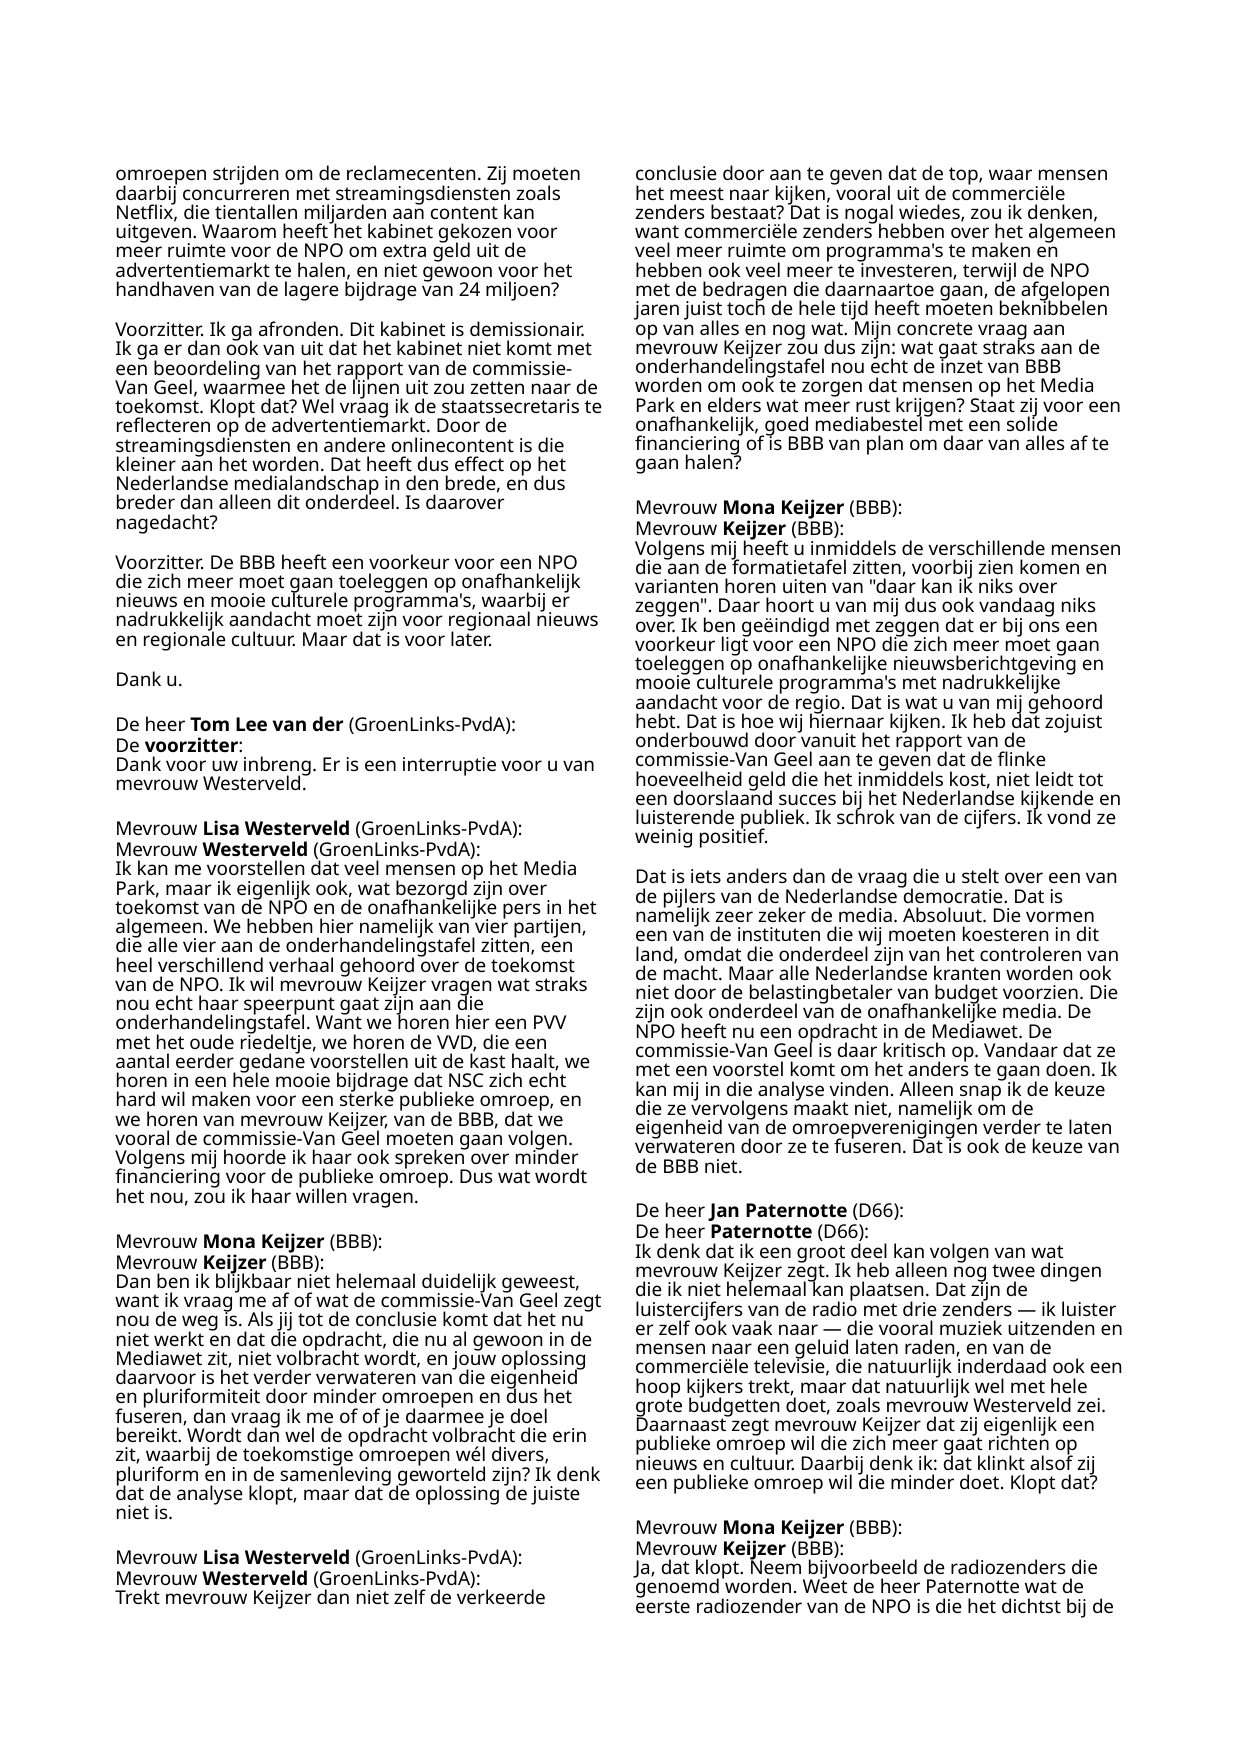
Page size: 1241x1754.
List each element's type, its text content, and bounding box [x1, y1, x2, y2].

text Dan ben ik blijkbaar niet helemaal duidelijk geweest, want ik vraag me af of wat de commissie-Van Geel zegt nou de weg is. Als jij tot de conclusie komt dat het nu niet werkt en dat die opdracht, die nu al gewoon in de Mediawet zit, niet volbracht wordt, en jouw oplossing daarvoor is het verder verwateren van die eigenheid en pluriformiteit door minder omroepen en dus het fuseren, dan vraag ik me of of je daarmee je doel bereikt. Wordt dan wel de opdracht volbracht die erin zit, waarbij de toekomstige omroepen wél divers, pluriform en in de samenleving geworteld zijn? Ik denk dat de analyse klopt, maar dat de oplossing de juiste niet is. [115, 1273, 605, 1523]
text Dank voor uw inbreng. Er is een interruptie voor u van mevrouw Westerveld. [115, 756, 605, 794]
text Mevrouw Lisa Westerveld (GroenLinks-PvdA): [115, 815, 605, 841]
text Dat is iets anders dan de vraag die u stelt over een van de pijlers van de Nederlandse democratie. Dat is namelijk zeer zeker de media. Absoluut. Die vormen een van de instituten die wij moeten koesteren in dit land, omdat die onderdeel zijn van het controleren van de macht. Maar alle Nederlandse kranten worden ook niet door de belastingbetaler van budget voorzien. Die zijn ook onderdeel van de onafhankelijke media. De NPO heeft nu een opdracht in de Mediawet. De commissie-Van Geel is daar kritisch op. Vandaar dat ze met een voorstel komt om het anders te gaan doen. Ik kan mij in die analyse vinden. Alleen snap ik de keuze die ze vervolgens maakt niet, namelijk om de eigenheid van de omroepverenigingen verder te laten verwateren door ze te fuseren. Dat is ook de keuze van de BBB niet. [635, 868, 1125, 1177]
text conclusie door aan te geven dat de top, waar mensen het meest naar kijken, vooral uit de commerciële zenders bestaat? Dat is nogal wiedes, zou ik denken, want commerciële zenders hebben over het algemeen veel meer ruimte om programma's te maken en hebben ook veel meer te investeren, terwijl de NPO met de bedragen die daarnaartoe gaan, de afgelopen jaren juist toch de hele tijd heeft moeten beknibbelen op van alles en nog wat. Mijn concrete vraag aan mevrouw Keijzer zou dus zijn: wat gaat straks aan de onderhandelingstafel nou echt de inzet van BBB worden om ook te zorgen dat mensen op het Media Park en elders wat meer rust krijgen? Staat zij voor een onafhankelijk, goed mediabestel met een solide financiering of is BBB van plan om daar van alles af te gaan halen? [635, 165, 1125, 474]
text Dank u. [115, 671, 605, 690]
text Mevrouw Westerveld (GroenLinks-PvdA): [115, 1570, 605, 1589]
text Mevrouw Keijzer (BBB): [635, 520, 1125, 539]
text Mevrouw Westerveld (GroenLinks-PvdA): [115, 841, 605, 860]
text Trekt mevrouw Keijzer dan niet zelf de verkeerde [115, 1589, 605, 1608]
text Volgens mij heeft u inmiddels de verschillende mensen die aan de formatietafel zitten, voorbij zien komen en varianten horen uiten van "daar kan ik niks over zeggen". Daar hoort u van mij dus ook vandaag niks over. Ik ben geëindigd met zeggen dat er bij ons een voorkeur ligt voor een NPO die zich meer moet gaan toeleggen op onafhankelijke nieuwsberichtgeving en mooie culturele programma's met nadrukkelijke aandacht voor de regio. Dat is wat u van mij gehoord hebt. Dat is hoe wij hiernaar kijken. Ik heb dat zojuist onderbouwd door vanuit het rapport van de commissie-Van Geel aan te geven dat de flinke hoeveelheid geld die het inmiddels kost, niet leidt tot een doorslaand succes bij het Nederlandse kijkende en luisterende publiek. Ik schrok van de cijfers. Ik vond ze weinig positief. [635, 539, 1125, 848]
text De heer Jan Paternotte (D66): [635, 1198, 1125, 1223]
text De heer Tom Lee van der (GroenLinks-PvdA): [115, 711, 605, 737]
text Mevrouw Lisa Westerveld (GroenLinks-PvdA): [115, 1544, 605, 1570]
text De voorzitter: [115, 737, 605, 756]
text De heer Paternotte (D66): [635, 1223, 1125, 1243]
text Mevrouw Keijzer (BBB): [115, 1254, 605, 1273]
text Voorzitter. De BBB heeft een voorkeur voor een NPO die zich meer moet gaan toeleggen op onafhankelijk nieuws en mooie culturele programma's, waarbij er nadrukkelijk aandacht moet zijn voor regionaal nieuws en regionale cultuur. Maar dat is voor later. [115, 554, 605, 650]
text Mevrouw Mona Keijzer (BBB): [635, 494, 1125, 520]
text Ik denk dat ik een groot deel kan volgen van wat mevrouw Keijzer zegt. Ik heb alleen nog twee dingen die ik niet helemaal kan plaatsen. Dat zijn de luistercijfers van de radio met drie zenders — ik luister er zelf ook vaak naar — die vooral muziek uitzenden en mensen naar een geluid laten raden, en van de commerciële televisie, die natuurlijk inderdaad ook een hoop kijkers trekt, maar dat natuurlijk wel met hele grote budgetten doet, zoals mevrouw Westerveld zei. Daarnaast zegt mevrouw Keijzer dat zij eigenlijk een publieke omroep wil die zich meer gaat richten op nieuws en cultuur. Daarbij denk ik: dat klinkt alsof zij een publieke omroep wil die minder doet. Klopt dat? [635, 1243, 1125, 1493]
text Mevrouw Mona Keijzer (BBB): [115, 1228, 605, 1254]
text Ja, dat klopt. Neem bijvoorbeeld de radiozenders die genoemd worden. Weet de heer Paternotte wat de eerste radiozender van de NPO is die het dichtst bij de [635, 1559, 1125, 1617]
text Ik kan me voorstellen dat veel mensen op het Media Park, maar ik eigenlijk ook, wat bezorgd zijn over toekomst van de NPO en de onafhankelijke pers in het algemeen. We hebben hier namelijk van vier partijen, die alle vier aan de onderhandelingstafel zitten, een heel verschillend verhaal gehoord over de toekomst van de NPO. Ik wil mevrouw Keijzer vragen wat straks nou echt haar speerpunt gaat zijn aan die onderhandelingstafel. Want we horen hier een PVV met het oude riedeltje, we horen de VVD, die een aantal eerder gedane voorstellen uit de kast haalt, we horen in een hele mooie bijdrage dat NSC zich echt hard wil maken voor een sterke publieke omroep, en we horen van mevrouw Keijzer, van de BBB, dat we vooral de commissie-Van Geel moeten gaan volgen. Volgens mij hoorde ik haar ook spreken over minder financiering voor de publieke omroep. Dus wat wordt het nou, zou ik haar willen vragen. [115, 860, 605, 1207]
text omroepen strijden om de reclamecenten. Zij moeten daarbij concurreren met streamingsdiensten zoals Netflix, die tientallen miljarden aan content kan uitgeven. Waarom heeft het kabinet gekozen voor meer ruimte voor de NPO om extra geld uit de advertentiemarkt te halen, en niet gewoon voor het handhaven van de lagere bijdrage van 24 miljoen? [115, 165, 605, 300]
text Mevrouw Keijzer (BBB): [635, 1540, 1125, 1559]
text Voorzitter. Ik ga afronden. Dit kabinet is demissionair. Ik ga er dan ook van uit dat het kabinet niet komt met een beoordeling van het rapport van de commissie-Van Geel, waarmee het de lijnen uit zou zetten naar de toekomst. Klopt dat? Wel vraag ik de staatssecretaris te reflecteren op de advertentiemarkt. Door de streamingsdiensten en andere onlinecontent is die kleiner aan het worden. Dat heeft dus effect op het Nederlandse medialandschap in den brede, en dus breder dan alleen dit onderdeel. Is daarover nagedacht? [115, 321, 605, 533]
text Mevrouw Mona Keijzer (BBB): [635, 1514, 1125, 1540]
